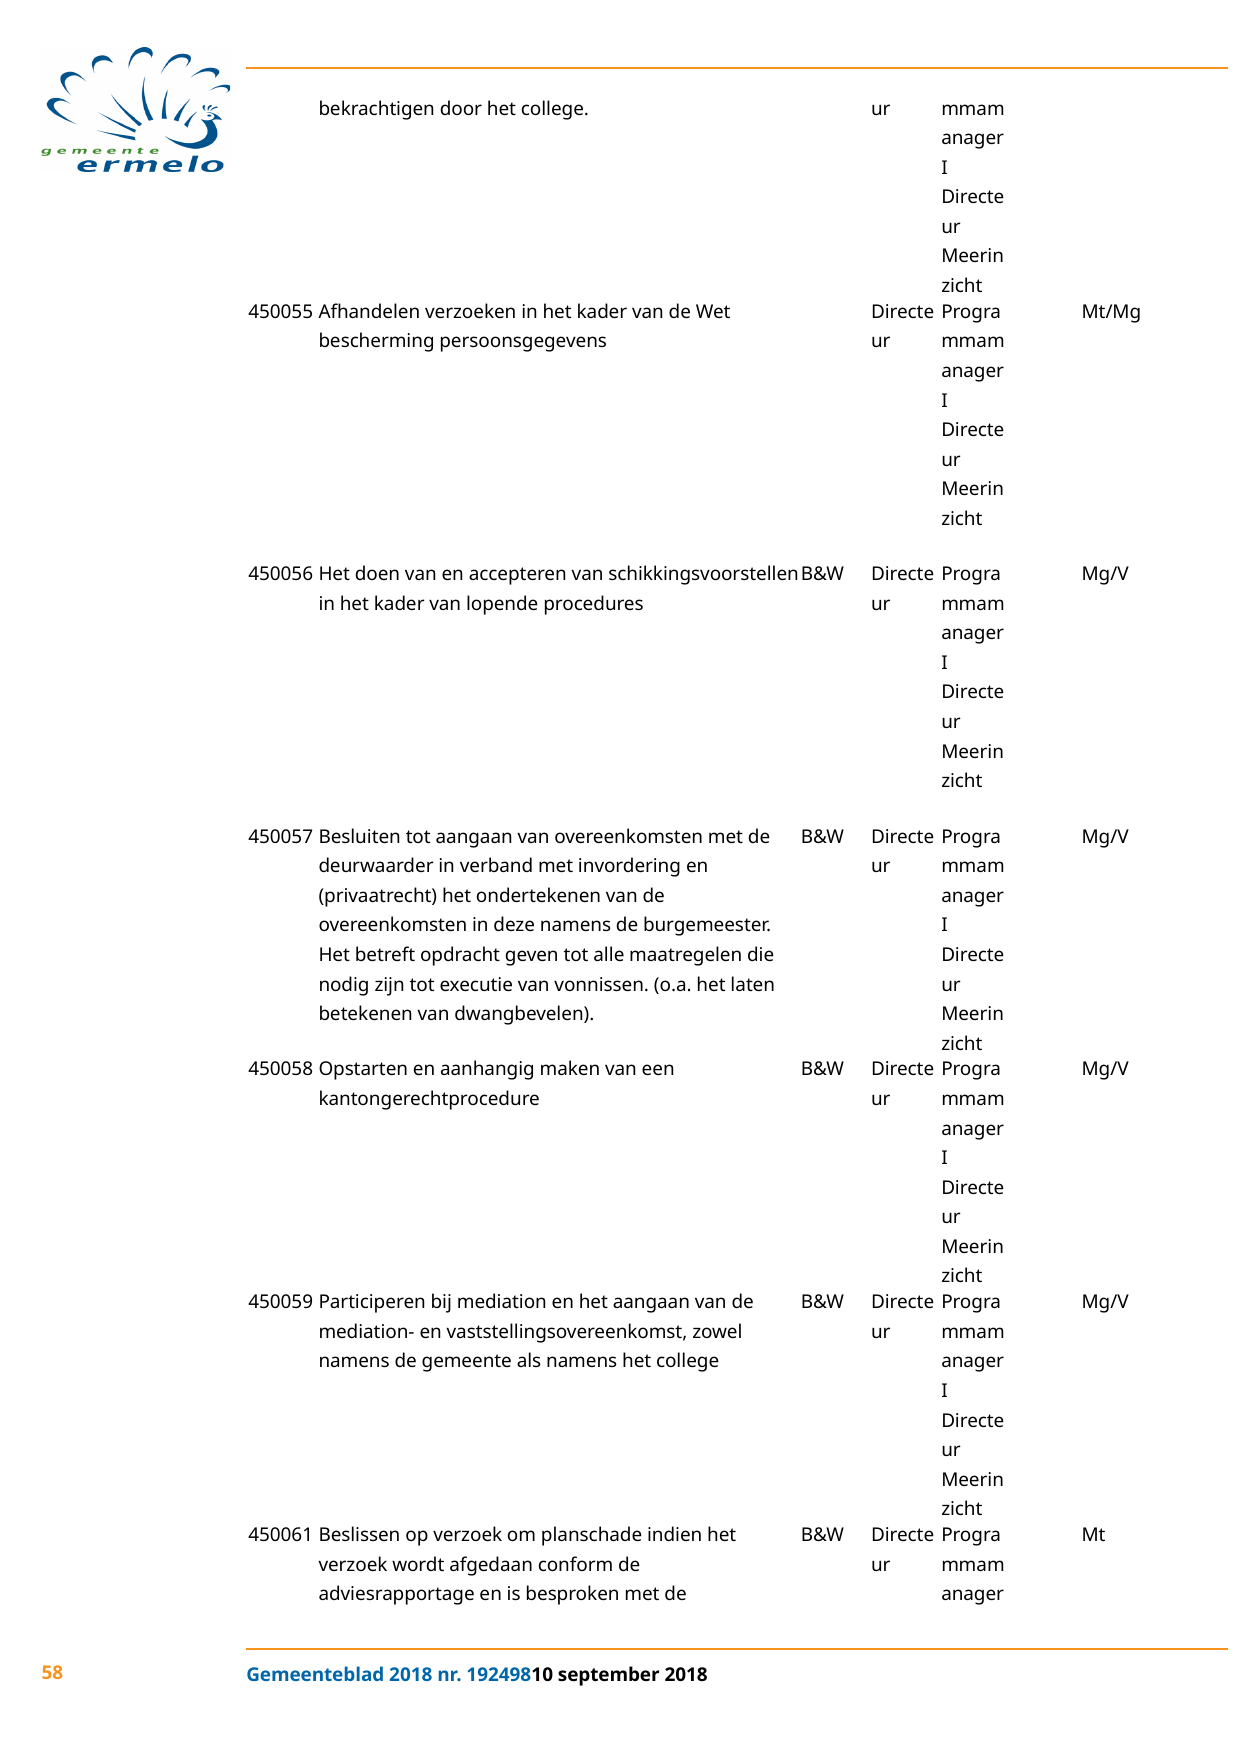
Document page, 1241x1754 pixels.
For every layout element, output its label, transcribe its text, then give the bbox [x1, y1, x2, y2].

table_cell Afhandelen verzoeken in het kader van de Wet bescherming persoonsgegevens [318, 298, 801, 560]
table_cell Het doen van en accepteren van schikkingsvoorstellen in het kader van lopende procedures [318, 560, 801, 823]
table_cell ur [871, 95, 941, 298]
table_cell Directeur [871, 823, 941, 1056]
table_cell [1011, 1289, 1081, 1521]
table_cell mmamanager I Directeur Meerinzicht [941, 95, 1011, 298]
table_cell Directeur [871, 298, 941, 560]
table_cell 450057 [248, 823, 318, 1056]
picture [41, 47, 231, 172]
table_cell Beslissen op verzoek om planschade indien het verzoek wordt afgedaan conform de adviesrapportage en is besproken met de [318, 1521, 801, 1606]
table_cell Directeur [871, 1521, 941, 1606]
table_cell B&W [801, 1289, 871, 1521]
table_cell [1011, 560, 1081, 823]
table_cell 450059 [248, 1289, 318, 1521]
table_cell B&W [801, 1056, 871, 1288]
table_cell Programmamanager I Directeur Meerinzicht [941, 1289, 1011, 1521]
table_cell [1011, 1056, 1081, 1288]
table_cell [801, 298, 871, 560]
table_cell Programmamanager [941, 1521, 1011, 1606]
table_cell Programmamanager I Directeur Meerinzicht [941, 298, 1011, 560]
table_cell B&W [801, 823, 871, 1056]
table_cell B&W [801, 1521, 871, 1606]
table_cell 450056 [248, 560, 318, 823]
table_cell bekrachtigen door het college. [318, 95, 801, 298]
table_cell Directeur [871, 560, 941, 823]
table_cell [1011, 1521, 1081, 1606]
table_cell [801, 95, 871, 298]
table_cell Mg/V [1081, 560, 1152, 823]
table_cell Mt/Mg [1081, 298, 1152, 560]
table_cell 450055 [248, 298, 318, 560]
table_cell 450058 [248, 1056, 318, 1288]
table_cell B&W [801, 560, 871, 823]
table_cell Mg/V [1081, 1289, 1152, 1521]
table_cell Programmamanager I Directeur Meerinzicht [941, 1056, 1011, 1288]
table_cell Opstarten en aanhangig maken van een kantongerechtprocedure [318, 1056, 801, 1288]
table_cell Mg/V [1081, 1056, 1152, 1288]
table_cell 450061 [248, 1521, 318, 1606]
table_cell Participeren bij mediation en het aangaan van de mediation- en vaststellingsovereenkomst, zowel namens de gemeente als namens het college [318, 1289, 801, 1521]
table_cell Mt [1081, 1521, 1152, 1606]
table_cell [1011, 95, 1081, 298]
table_cell Programmamanager I Directeur Meerinzicht [941, 560, 1011, 823]
table_cell [1081, 95, 1152, 298]
table_cell Mg/V [1081, 823, 1152, 1056]
table_cell Programmamanager I Directeur Meerinzicht [941, 823, 1011, 1056]
table_cell [1011, 298, 1081, 560]
table_cell [248, 95, 318, 298]
table_cell Directeur [871, 1056, 941, 1288]
table_cell Besluiten tot aangaan van overeenkomsten met de deurwaarder in verband met invordering en (privaatrecht) het ondertekenen van de overeenkomsten in deze namens de burgemeester. Het betreft opdracht geven tot alle maatregelen die nodig zijn tot executie van vonnissen. (o.a. het laten betekenen van dwangbevelen). [318, 823, 801, 1056]
table_cell [1011, 823, 1081, 1056]
table_cell Directeur [871, 1289, 941, 1521]
